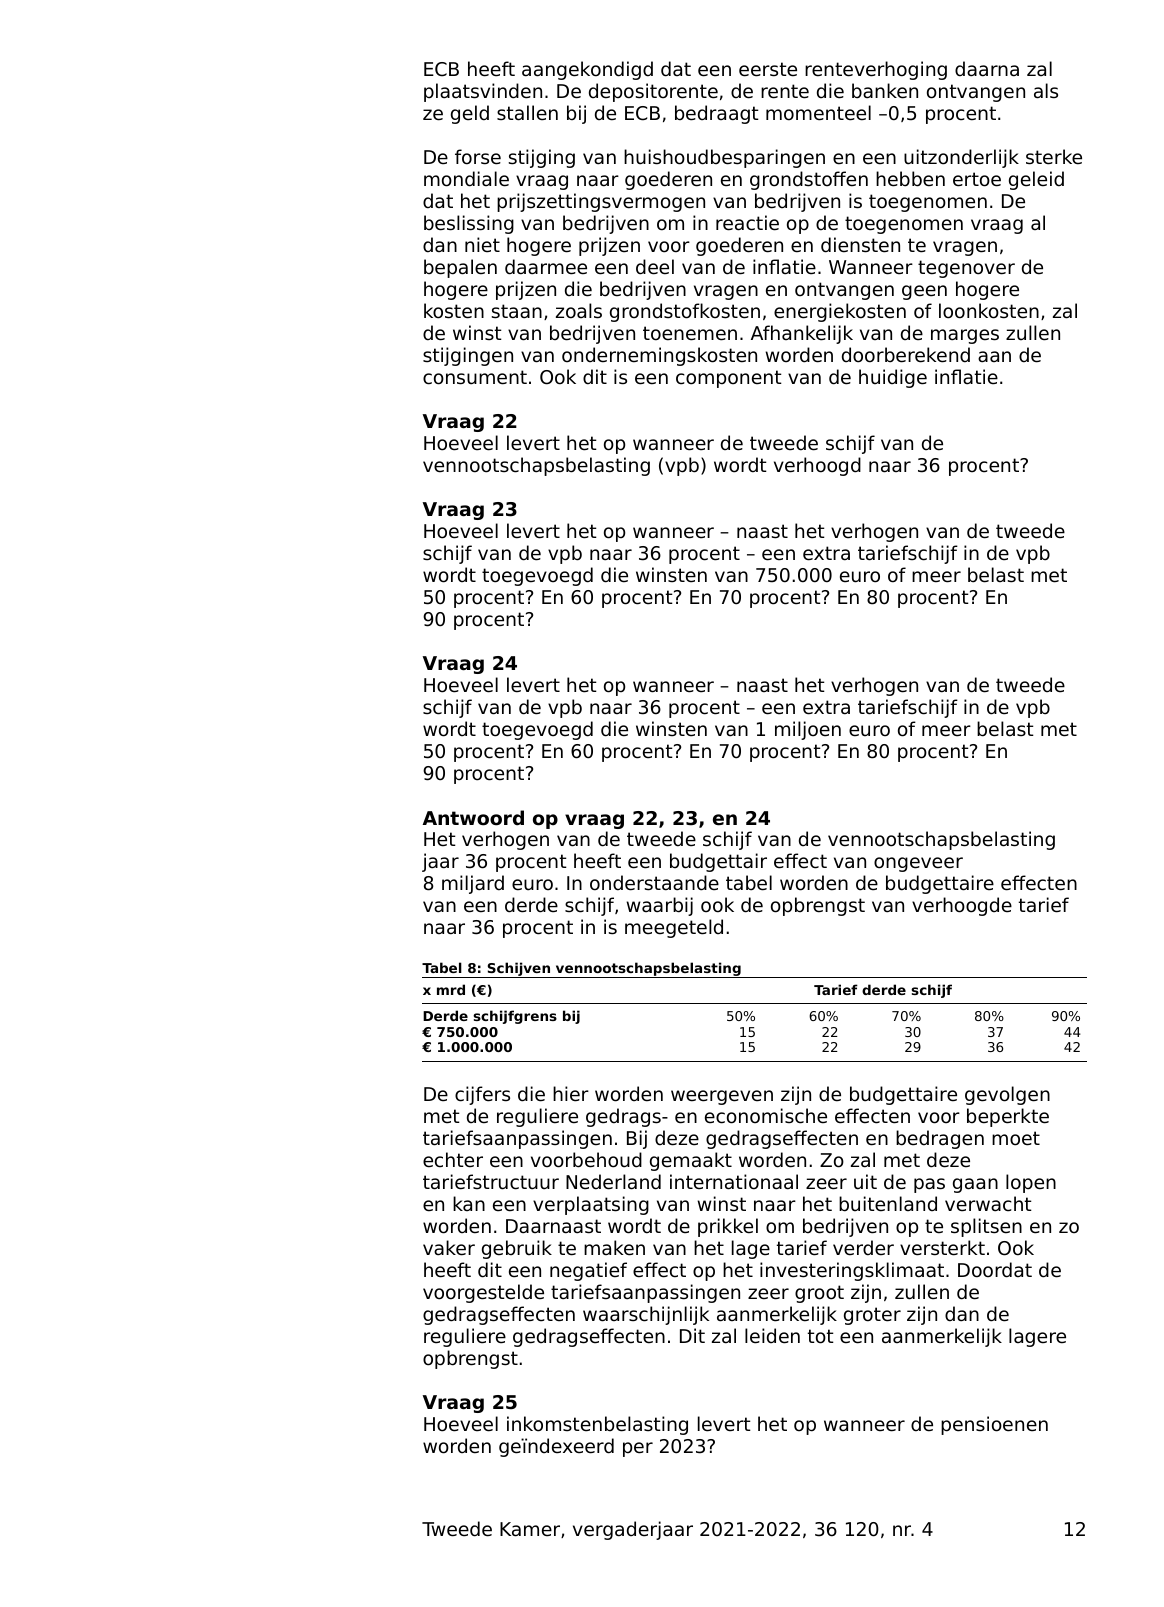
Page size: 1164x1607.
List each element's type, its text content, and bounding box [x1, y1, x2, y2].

table_cell x mrd (€) [422, 978, 679, 1003]
subtitle Vraag 23 [422, 499, 1087, 521]
subtitle Vraag 24 [422, 653, 1087, 675]
table_cell 44 [1010, 1025, 1087, 1040]
text De cijfers die hier worden weergeven zijn de budgettaire gevolgen met de reguliere gedrags- en economische effecten voor beperkte tariefsaanpassingen. Bij deze gedragseffecten en bedragen moet echter een voorbehoud gemaakt worden. Zo zal met deze tariefstructuur Nederland internationaal zeer uit de pas gaan lopen en kan een verplaatsing van winst naar het buitenland verwacht worden. Daarnaast wordt de prikkel om bedrijven op te splitsen en zo vaker gebruik te maken van het lage tarief verder versterkt. Ook heeft dit een negatief effect op het investeringsklimaat. Doordat de voorgestelde tariefsaanpassingen zeer groot zijn, zullen de gedragseffecten waarschijnlijk aanmerkelijk groter zijn dan de reguliere gedragseffecten. Dit zal leiden tot een aanmerkelijk lagere opbrengst. [422, 1084, 1087, 1369]
text ECB heeft aangekondigd dat een eerste renteverhoging daarna zal plaatsvinden. De depositorente, de rente die banken ontvangen als ze geld stallen bij de ECB, bedraagt momenteel –0,5 procent. [422, 59, 1087, 125]
table_cell 36 [927, 1040, 1010, 1061]
table_cell 37 [927, 1025, 1010, 1040]
table_cell 50% [679, 1004, 762, 1024]
table_cell 60% [762, 1004, 844, 1024]
text Het verhogen van de tweede schijf van de vennootschapsbelasting jaar 36 procent heeft een budgettair effect van ongeveer 8 miljard euro. In onderstaande tabel worden de budgettaire effecten van een derde schijf, waarbij ook de opbrengst van verhoogde tarief naar 36 procent in is meegeteld. [422, 829, 1087, 939]
table_cell 42 [1010, 1040, 1087, 1061]
text Hoeveel levert het op wanneer de tweede schijf van de vennootschapsbelasting (vpb) wordt verhoogd naar 36 procent? [422, 433, 1087, 477]
table_cell 70% [845, 1004, 927, 1024]
table_cell 22 [762, 1040, 844, 1061]
table_header Tabel 8: Schijven vennootschapsbelasting [422, 961, 1087, 977]
table_cell 29 [845, 1040, 927, 1061]
text Hoeveel levert het op wanneer – naast het verhogen van de tweede schijf van de vpb naar 36 procent – een extra tariefschijf in de vpb wordt toegevoegd die winsten van 750.000 euro of meer belast met 50 procent? En 60 procent? En 70 procent? En 80 procent? En 90 procent? [422, 521, 1087, 631]
subtitle Vraag 22 [422, 411, 1087, 433]
table_cell 22 [762, 1025, 844, 1040]
text Hoeveel inkomstenbelasting levert het op wanneer de pensioenen worden geïndexeerd per 2023? [422, 1414, 1087, 1458]
table_cell 80% [927, 1004, 1010, 1024]
table_cell Derde schijfgrens bij [422, 1004, 679, 1024]
table_cell € 750.000 [422, 1025, 679, 1040]
table_cell 30 [845, 1025, 927, 1040]
text Hoeveel levert het op wanneer – naast het verhogen van de tweede schijf van de vpb naar 36 procent – een extra tariefschijf in de vpb wordt toegevoegd die winsten van 1 miljoen euro of meer belast met 50 procent? En 60 procent? En 70 procent? En 80 procent? En 90 procent? [422, 675, 1087, 785]
table_cell Tarief derde schijf [679, 978, 1087, 1003]
subtitle Vraag 25 [422, 1392, 1087, 1414]
table_cell € 1.000.000 [422, 1040, 679, 1061]
subtitle Antwoord op vraag 22, 23, en 24 [422, 807, 1087, 829]
table_cell 90% [1010, 1004, 1087, 1024]
table_cell 15 [679, 1040, 762, 1061]
text De forse stijging van huishoudbesparingen en een uitzonderlijk sterke mondiale vraag naar goederen en grondstoffen hebben ertoe geleid dat het prijszettingsvermogen van bedrijven is toegenomen. De beslissing van bedrijven om in reactie op de toegenomen vraag al dan niet hogere prijzen voor goederen en diensten te vragen, bepalen daarmee een deel van de inflatie. Wanneer tegenover de hogere prijzen die bedrijven vragen en ontvangen geen hogere kosten staan, zoals grondstofkosten, energiekosten of loonkosten, zal de winst van bedrijven toenemen. Afhankelijk van de marges zullen stijgingen van ondernemingskosten worden doorberekend aan de consument. Ook dit is een component van de huidige inflatie. [422, 147, 1087, 389]
table_cell 15 [679, 1025, 762, 1040]
